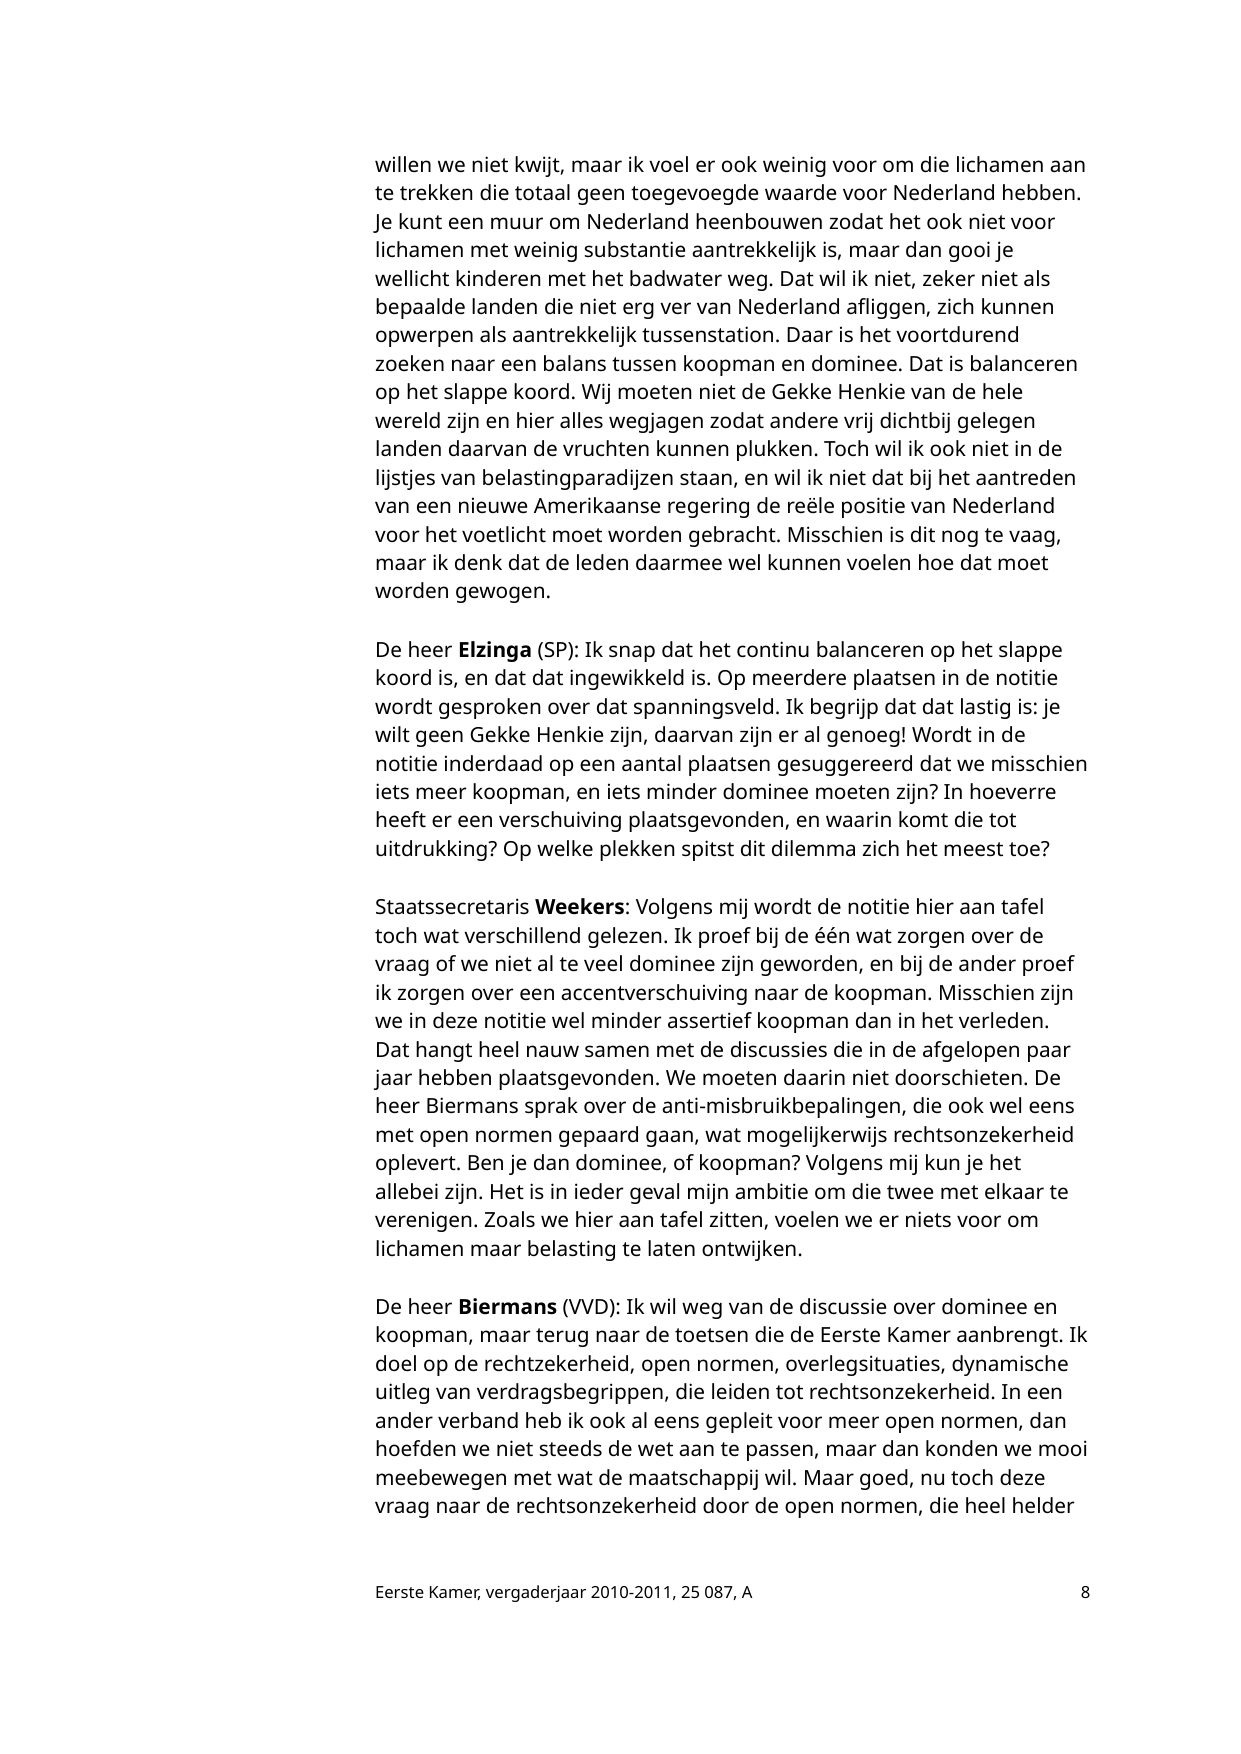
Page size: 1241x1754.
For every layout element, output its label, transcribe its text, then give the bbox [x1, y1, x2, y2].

text De heer Biermans (VVD): Ik wil weg van de discussie over dominee en koopman, maar terug naar de toetsen die de Eerste Kamer aanbrengt. Ik doel op de rechtzekerheid, open normen, overlegsituaties, dynamische uitleg van verdragsbegrippen, die leiden tot rechtsonzekerheid. In een ander verband heb ik ook al eens gepleit voor meer open normen, dan hoefden we niet steeds de wet aan te passen, maar dan konden we mooi meebewegen met wat de maatschappij wil. Maar goed, nu toch deze vraag naar de rechtsonzekerheid door de open normen, die heel helder [375, 1292, 1090, 1520]
text Staatssecretaris Weekers: Volgens mij wordt de notitie hier aan tafel toch wat verschillend gelezen. Ik proef bij de één wat zorgen over de vraag of we niet al te veel dominee zijn geworden, en bij de ander proef ik zorgen over een accentverschuiving naar de koopman. Misschien zijn we in deze notitie wel minder assertief koopman dan in het verleden. Dat hangt heel nauw samen met de discussies die in de afgelopen paar jaar hebben plaatsgevonden. We moeten daarin niet doorschieten. De heer Biermans sprak over de anti-misbruikbepalingen, die ook wel eens met open normen gepaard gaan, wat mogelijkerwijs rechtsonzekerheid oplevert. Ben je dan dominee, of koopman? Volgens mij kun je het allebei zijn. Het is in ieder geval mijn ambitie om die twee met elkaar te verenigen. Zoals we hier aan tafel zitten, voelen we er niets voor om lichamen maar belasting te laten ontwijken. [375, 892, 1090, 1262]
text Je kunt een muur om Nederland heenbouwen zodat het ook niet voor lichamen met weinig substantie aantrekkelijk is, maar dan gooi je wellicht kinderen met het badwater weg. Dat wil ik niet, zeker niet als bepaalde landen die niet erg ver van Nederland afliggen, zich kunnen opwerpen als aantrekkelijk tussenstation. Daar is het voortdurend zoeken naar een balans tussen koopman en dominee. Dat is balanceren op het slappe koord. Wij moeten niet de Gekke Henkie van de hele wereld zijn en hier alles wegjagen zodat andere vrij dichtbij gelegen landen daarvan de vruchten kunnen plukken. Toch wil ik ook niet in de lijstjes van belastingparadijzen staan, en wil ik niet dat bij het aantreden van een nieuwe Amerikaanse regering de reële positie van Nederland voor het voetlicht moet worden gebracht. Misschien is dit nog te vaag, maar ik denk dat de leden daarmee wel kunnen voelen hoe dat moet worden gewogen. [375, 207, 1090, 605]
text De heer Elzinga (SP): Ik snap dat het continu balanceren op het slappe koord is, en dat dat ingewikkeld is. Op meerdere plaatsen in de notitie wordt gesproken over dat spanningsveld. Ik begrijp dat dat lastig is: je wilt geen Gekke Henkie zijn, daarvan zijn er al genoeg! Wordt in de notitie inderdaad op een aantal plaatsen gesuggereerd dat we misschien iets meer koopman, en iets minder dominee moeten zijn? In hoeverre heeft er een verschuiving plaatsgevonden, en waarin komt die tot uitdrukking? Op welke plekken spitst dit dilemma zich het meest toe? [375, 635, 1090, 862]
text willen we niet kwijt, maar ik voel er ook weinig voor om die lichamen aan te trekken die totaal geen toegevoegde waarde voor Nederland hebben. [375, 150, 1090, 207]
